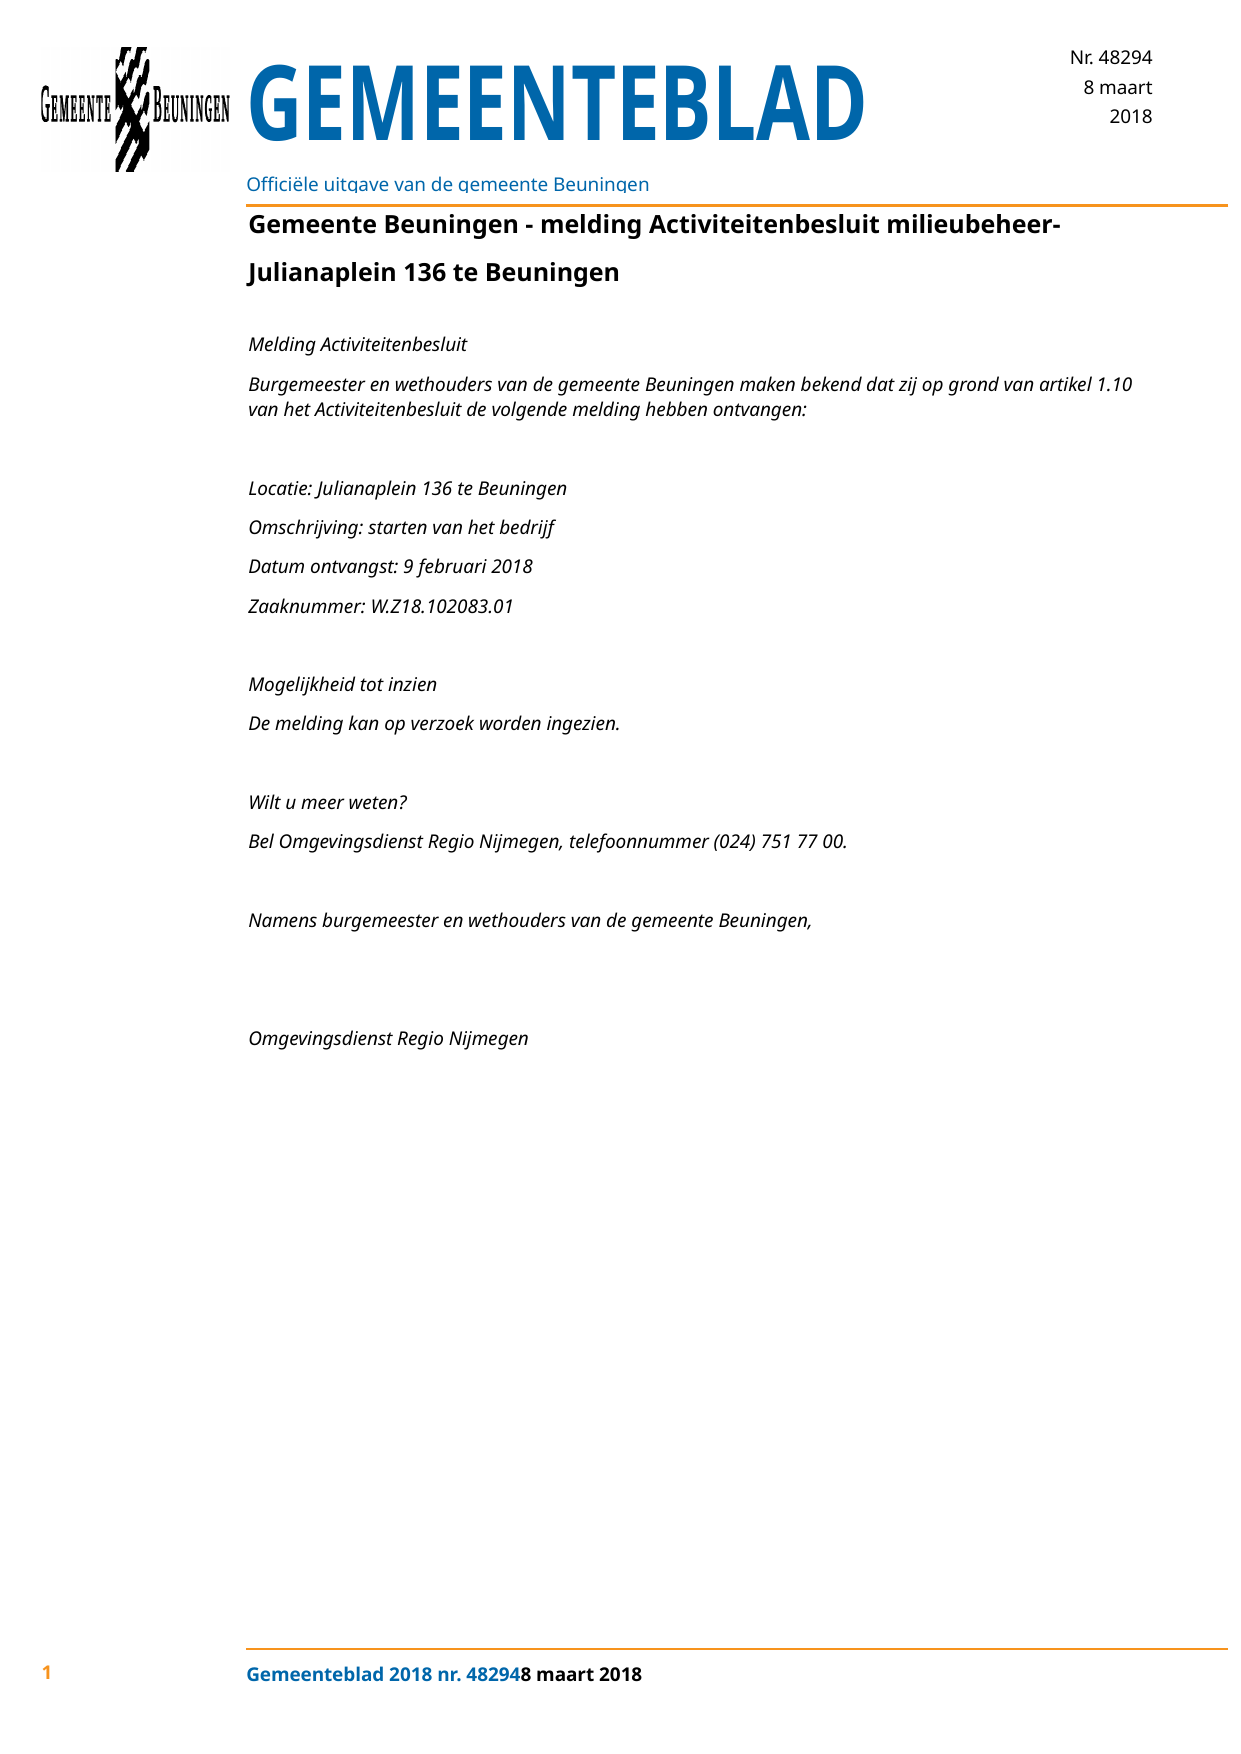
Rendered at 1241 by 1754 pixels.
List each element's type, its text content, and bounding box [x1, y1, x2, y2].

text Zaaknummer: W.Z18.102083.01 [248, 593, 1152, 618]
text Burgemeester en wethouders van de gemeente Beuningen maken bekend dat zij op grond van artikel 1.10 van het Activiteitenbesluit de volgende melding hebben ontvangen: [248, 371, 1152, 422]
text Gemeente Beuningen - melding Activiteitenbesluit milieubeheer- Julianaplein 136 te Beuningen [248, 207, 1152, 288]
text Mogelijkheid tot inzien [248, 671, 1152, 697]
text Wilt u meer weten? [248, 789, 1152, 815]
text Namens burgemeester en wethouders van de gemeente Beuningen, [248, 907, 1152, 933]
text Omgevingsdienst Regio Nijmegen [248, 1025, 1152, 1051]
text Locatie: Julianaplein 136 te Beuningen [248, 475, 1152, 501]
text Melding Activiteitenbesluit [248, 331, 1152, 357]
text De melding kan op verzoek worden ingezien. [248, 711, 1152, 736]
text Datum ontvangst: 9 februari 2018 [248, 553, 1152, 579]
text Bel Omgevingsdienst Regio Nijmegen, telefoonnummer (024) 751 77 00. [248, 828, 1152, 854]
text Omschrijving: starten van het bedrijf [248, 514, 1152, 540]
picture [41, 47, 231, 172]
